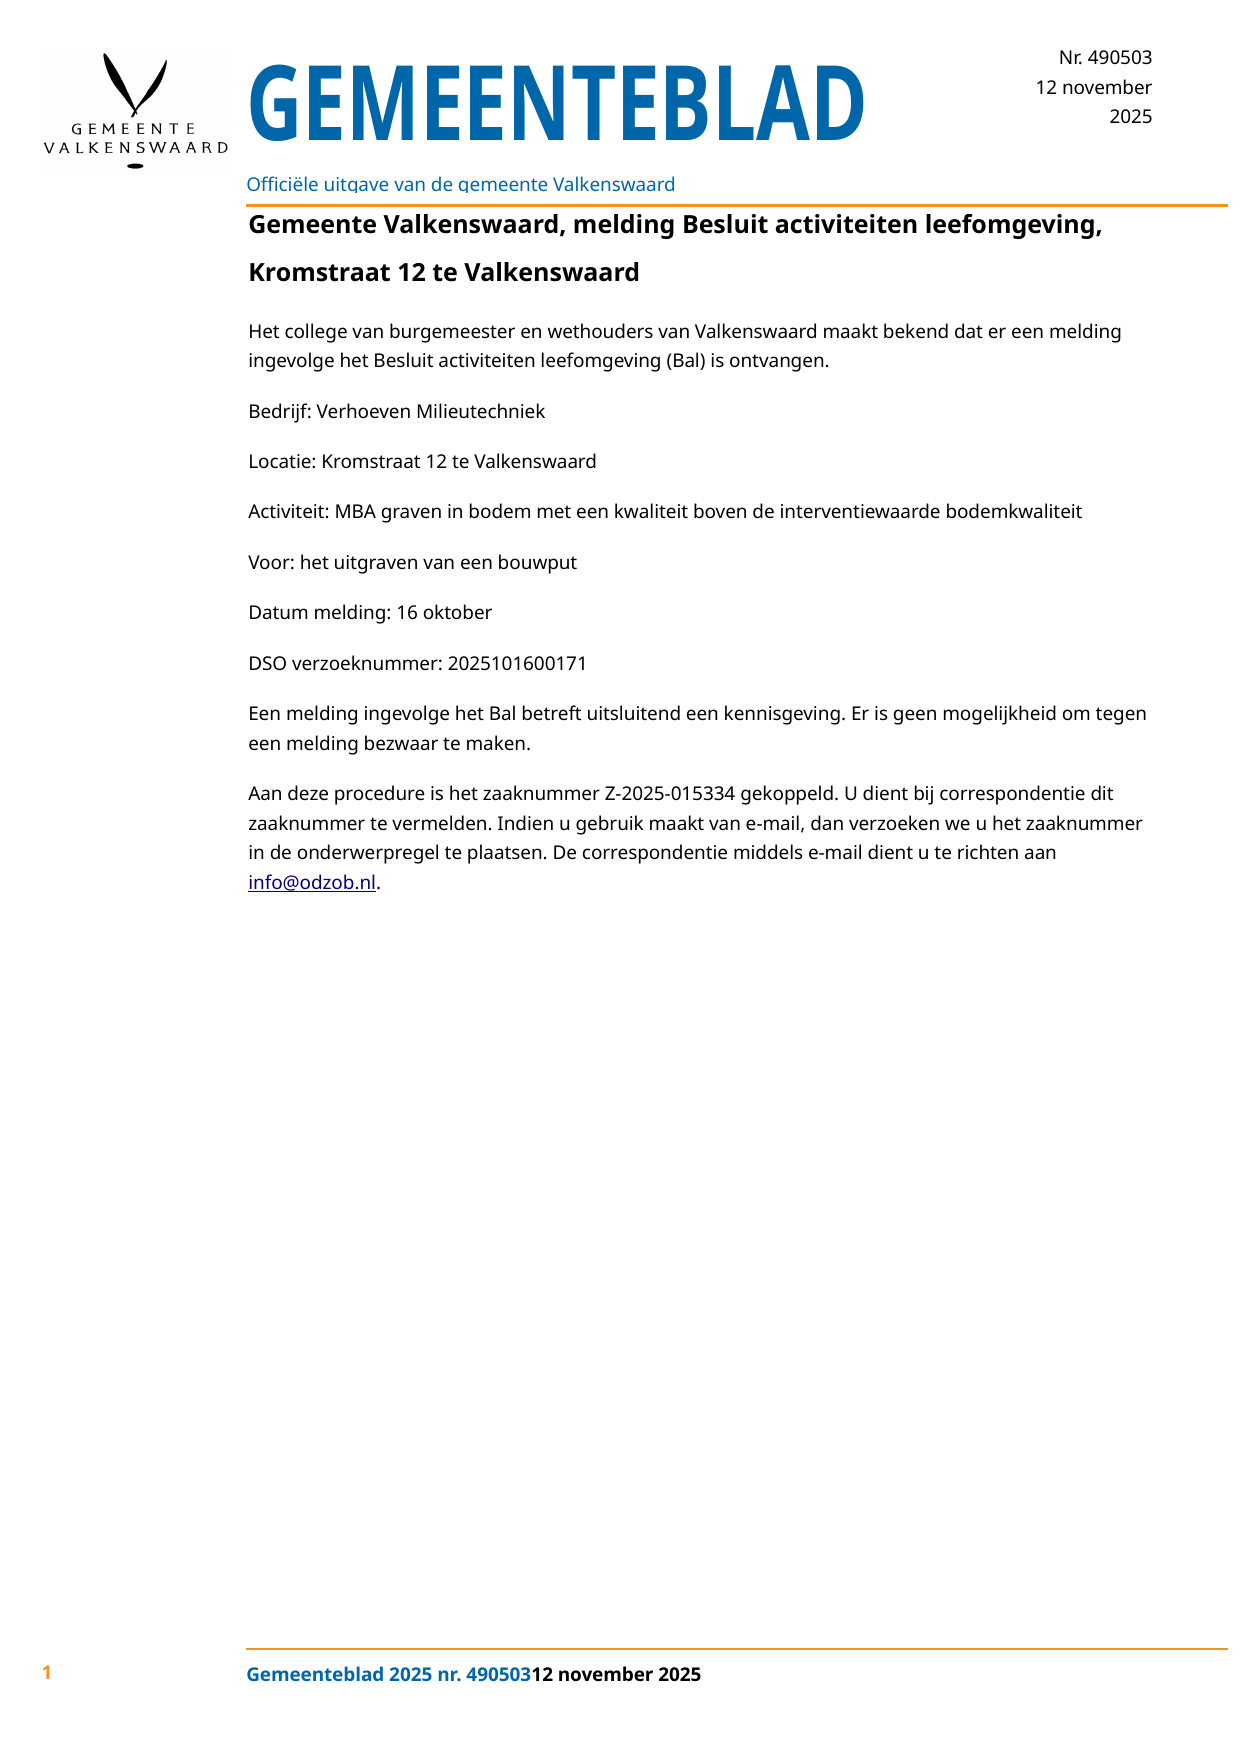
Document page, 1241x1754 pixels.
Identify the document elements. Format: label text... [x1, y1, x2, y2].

text Aan deze procedure is het zaaknummer Z-2025-015334 gekoppeld. U dient bij correspondentie dit zaaknummer te vermelden. Indien u gebruik maakt van e-mail, dan verzoeken we u het zaaknummer in de onderwerpregel te plaatsen. De correspondentie middels e-mail dient u te richten aan info@odzob.nl. [248, 780, 1152, 895]
text Gemeente Valkenswaard, melding Besluit activiteiten leefomgeving, Kromstraat 12 te Valkenswaard [248, 207, 1152, 288]
text Locatie: Kromstraat 12 te Valkenswaard [248, 448, 1152, 474]
text Bedrijf: Verhoeven Milieutechniek [248, 398, 1152, 424]
text Datum melding: 16 oktober [248, 599, 1152, 625]
text DSO verzoeknummer: 2025101600171 [248, 650, 1152, 676]
picture [41, 47, 231, 172]
text Activiteit: MBA graven in bodem met een kwaliteit boven de interventiewaarde bodemkwaliteit [248, 499, 1152, 524]
text Het college van burgemeester en wethouders van Valkenswaard maakt bekend dat er een melding ingevolge het Besluit activiteiten leefomgeving (Bal) is ontvangen. [248, 318, 1152, 373]
text Voor: het uitgraven van een bouwput [248, 549, 1152, 575]
text Een melding ingevolge het Bal betreft uitsluitend een kennisgeving. Er is geen mogelijkheid om tegen een melding bezwaar te maken. [248, 700, 1152, 756]
